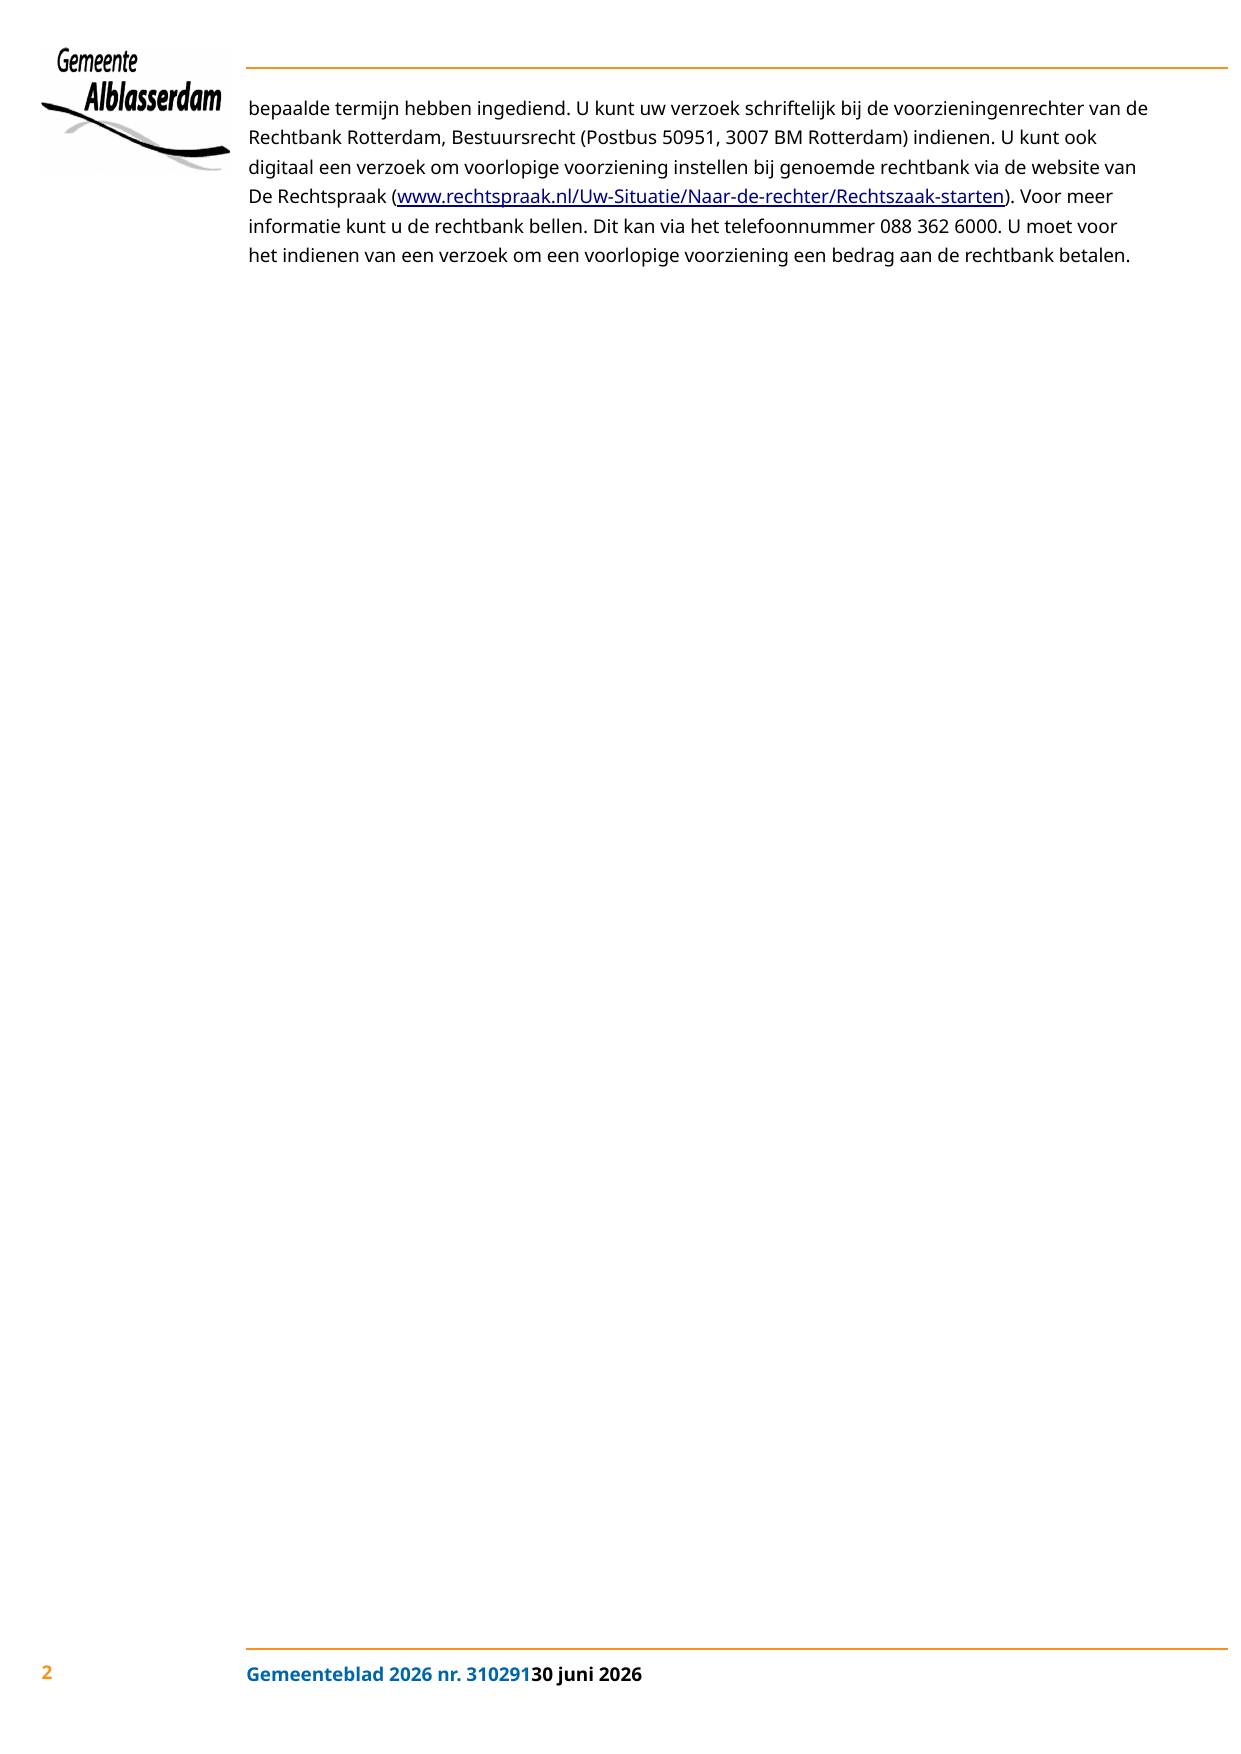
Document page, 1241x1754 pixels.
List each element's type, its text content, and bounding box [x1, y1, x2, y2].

text bepaalde termijn hebben ingediend. U kunt uw verzoek schriftelijk bij de voorzieningenrechter van de Rechtbank Rotterdam, Bestuursrecht (Postbus 50951, 3007 BM Rotterdam) indienen. U kunt ook digitaal een verzoek om voorlopige voorziening instellen bij genoemde rechtbank via de website van De Rechtspraak (www.rechtspraak.nl/Uw-Situatie/Naar-de-rechter/Rechtszaak-starten). Voor meer informatie kunt u de rechtbank bellen. Dit kan via het telefoonnummer 088 362 6000. U moet voor het indienen van een verzoek om een voorlopige voorziening een bedrag aan de rechtbank betalen. [248, 95, 1152, 268]
picture [41, 47, 231, 172]
